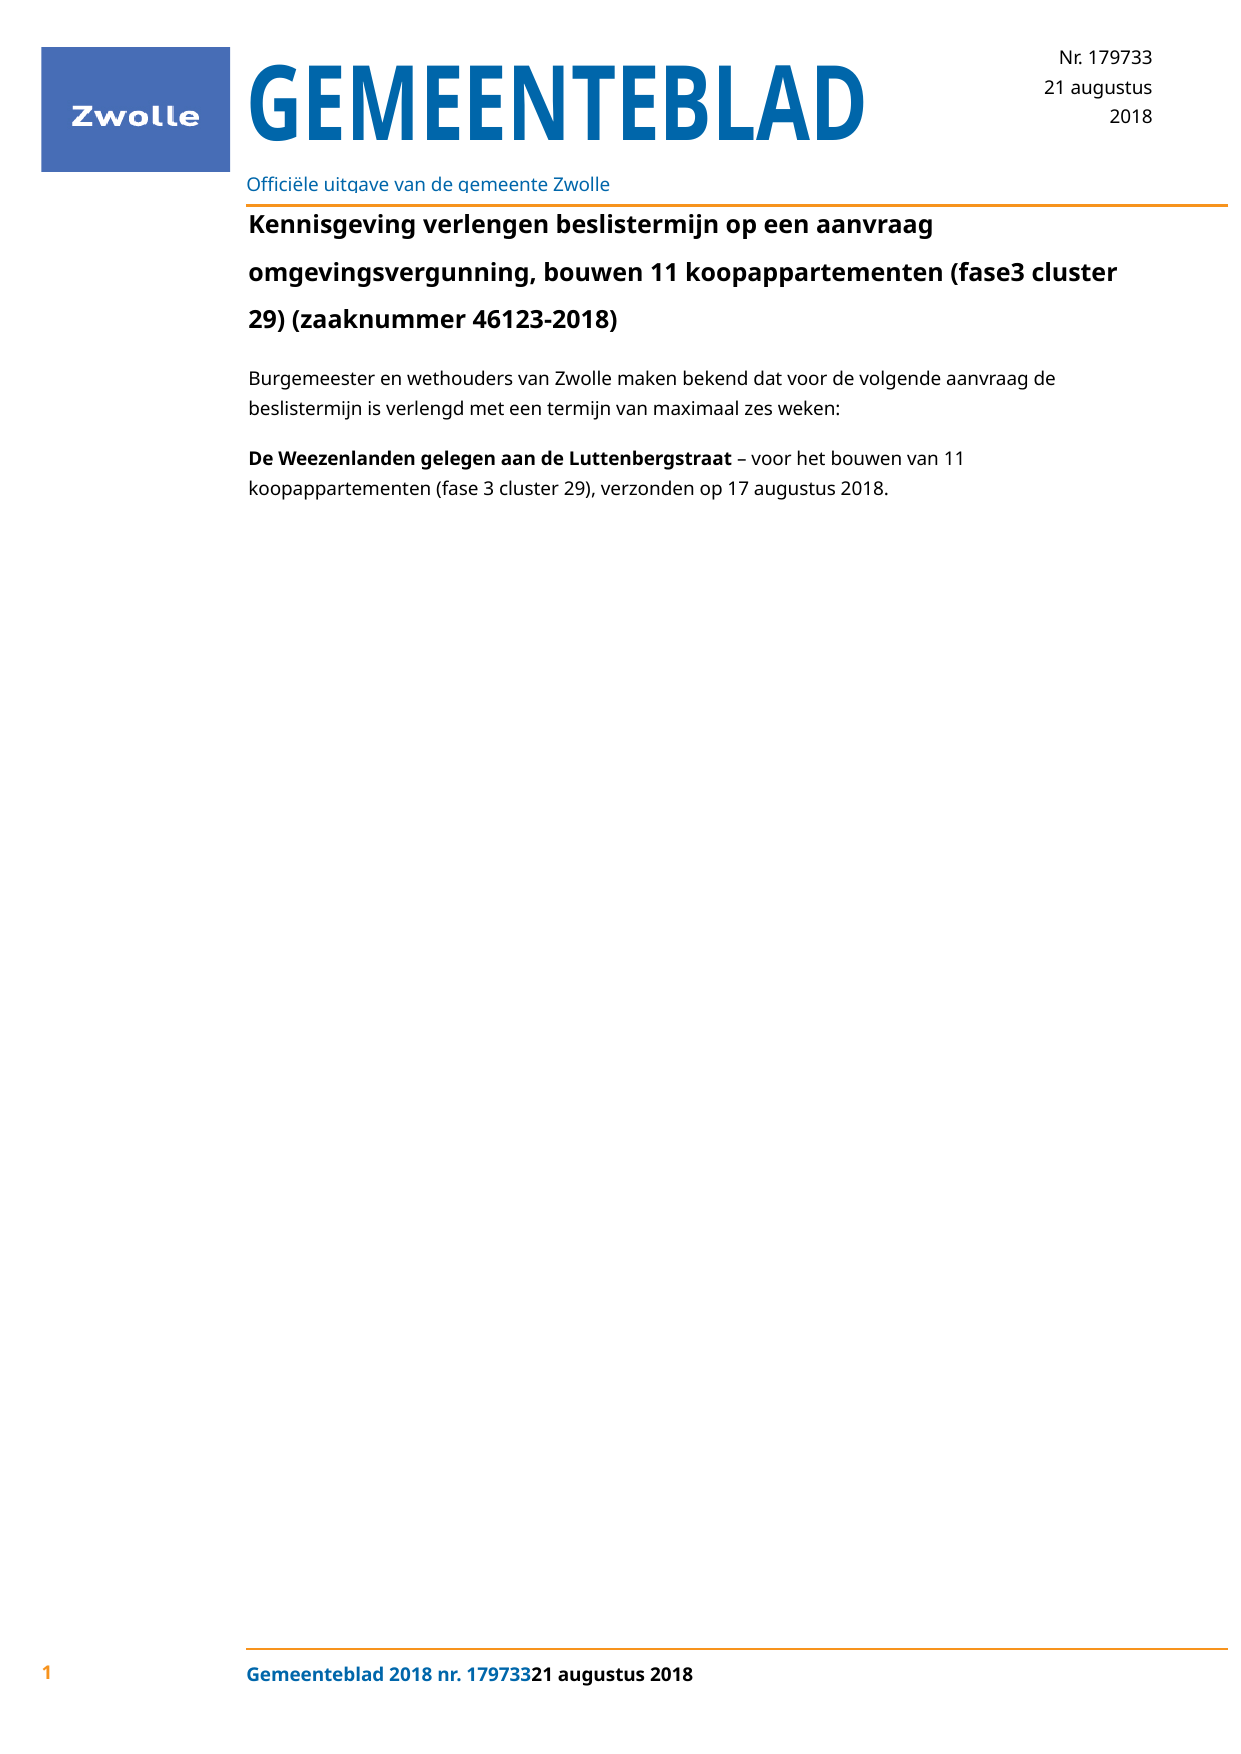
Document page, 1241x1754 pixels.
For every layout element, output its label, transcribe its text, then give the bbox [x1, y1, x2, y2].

text De Weezenlanden gelegen aan de Luttenbergstraat – voor het bouwen van 11 koopappartementen (fase 3 cluster 29), verzonden op 17 augustus 2018. [248, 446, 1152, 501]
text Burgemeester en wethouders van Zwolle maken bekend dat voor de volgende aanvraag de beslistermijn is verlengd met een termijn van maximaal zes weken: [248, 366, 1152, 421]
text Kennisgeving verlengen beslistermijn op een aanvraag omgevingsvergunning, bouwen 11 koopappartementen (fase3 cluster 29) (zaaknummer 46123-2018) [248, 207, 1152, 336]
picture [41, 47, 231, 172]
